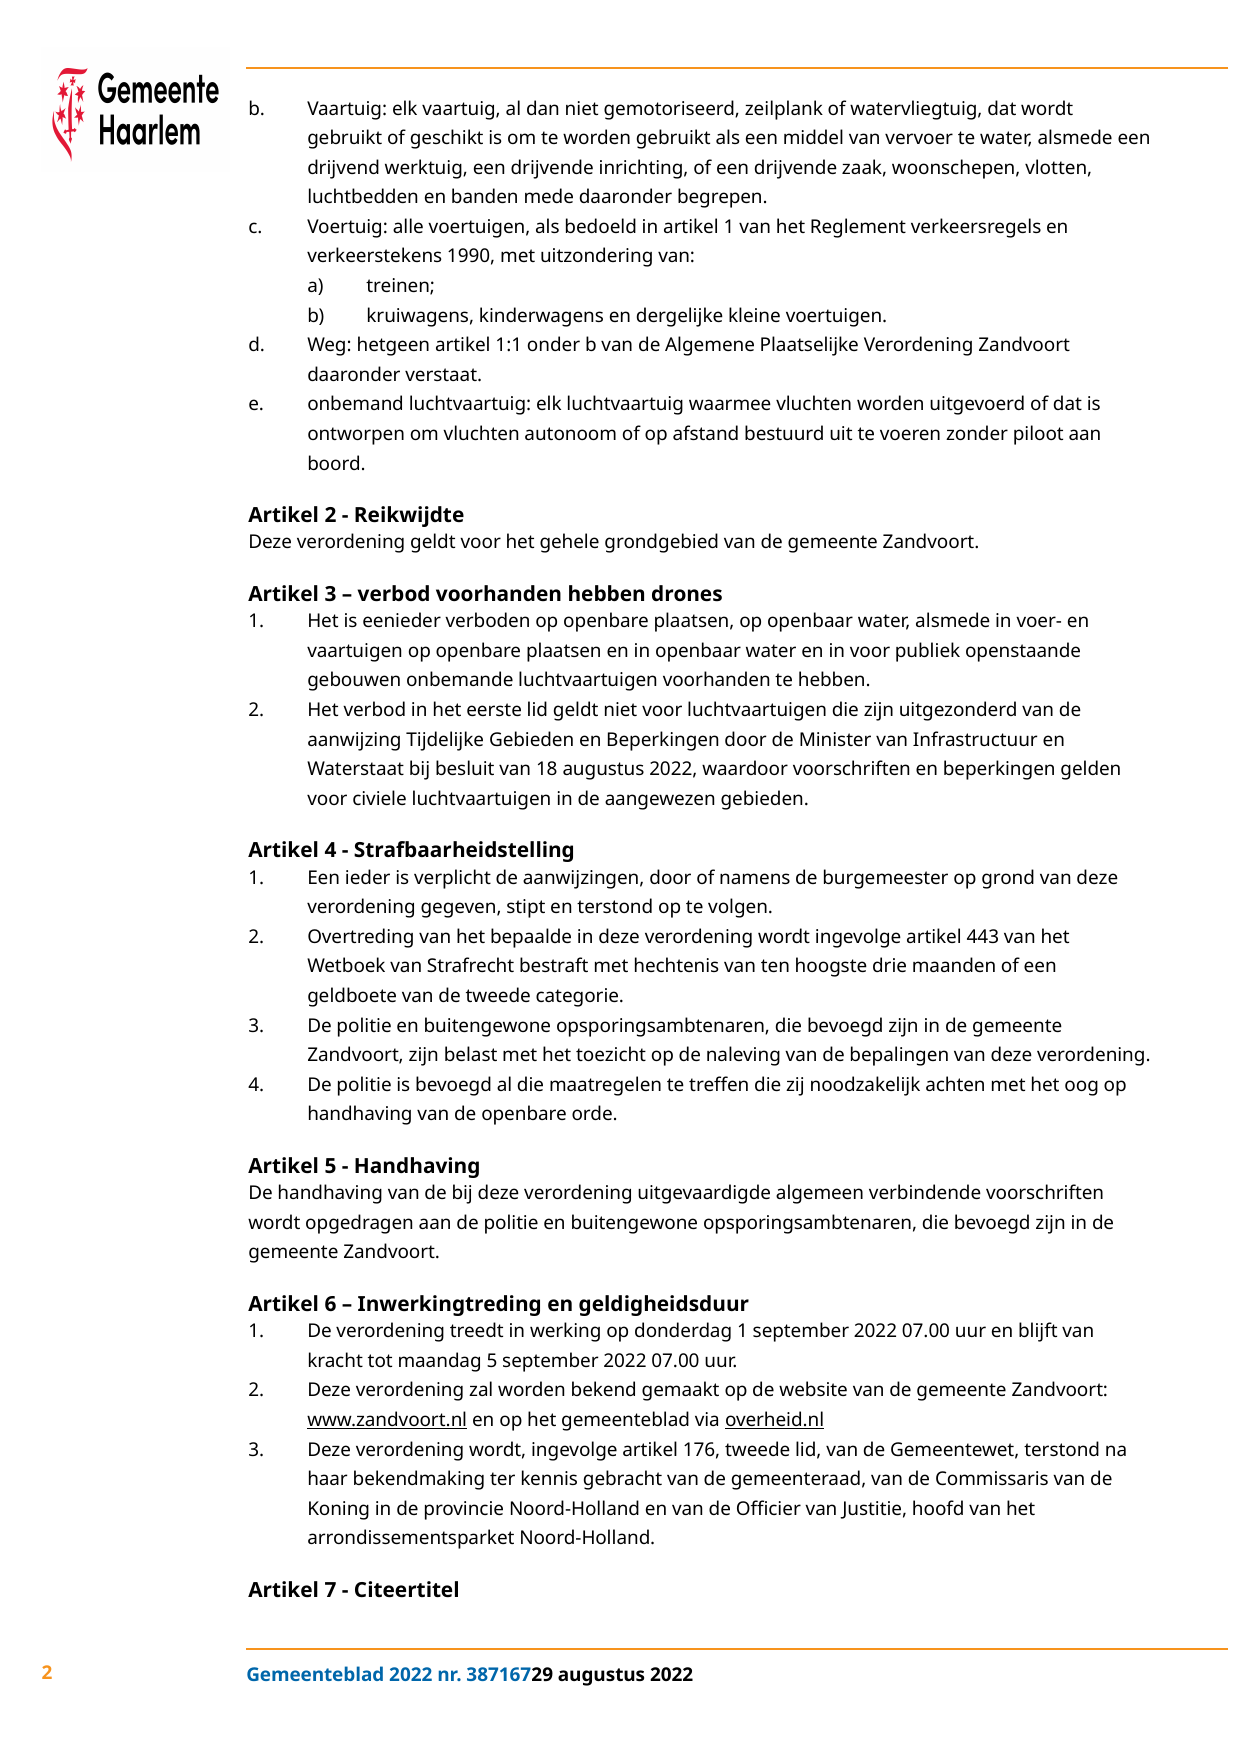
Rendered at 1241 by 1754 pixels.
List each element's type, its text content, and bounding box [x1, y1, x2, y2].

list onbemand luchtvaartuig: elk luchtvaartuig waarmee vluchten worden uitgevoerd of dat is ontworpen om vluchten autonoom of op afstand bestuurd uit te voeren zonder piloot aan boord. [248, 391, 1152, 476]
text Artikel 3 – verbod voorhanden hebben drones [248, 579, 1152, 607]
list Een ieder is verplicht de aanwijzingen, door of namens de burgemeester op grond van deze verordening gegeven, stipt en terstond op te volgen. [248, 864, 1152, 919]
text Artikel 2 - Reikwijdte [248, 500, 1152, 529]
list treinen; [307, 272, 1152, 298]
text Artikel 7 - Citeertitel [248, 1575, 1152, 1603]
list Weg: hetgeen artikel 1:1 onder b van de Algemene Plaatselijke Verordening Zandvoort daaronder verstaat. [248, 331, 1152, 387]
list Deze verordening zal worden bekend gemaakt op de website van de gemeente Zandvoort: www.zandvoort.nl en op het gemeenteblad via overheid.nl [248, 1377, 1152, 1432]
list kruiwagens, kinderwagens en dergelijke kleine voertuigen. [307, 302, 1152, 328]
list Voertuig: alle voertuigen, als bedoeld in artikel 1 van het Reglement verkeersregels en verkeerstekens 1990, met uitzondering van: [248, 213, 1152, 268]
list Vaartuig: elk vaartuig, al dan niet gemotoriseerd, zeilplank of watervliegtuig, dat wordt gebruikt of geschikt is om te worden gebruikt als een middel van vervoer te water, alsmede een drijvend werktuig, een drijvende inrichting, of een drijvende zaak, woonschepen, vlotten, luchtbedden en banden mede daaronder begrepen. [248, 95, 1152, 209]
list Het is eenieder verboden op openbare plaatsen, op openbaar water, alsmede in voer- en vaartuigen op openbare plaatsen en in openbaar water en in voor publiek openstaande gebouwen onbemande luchtvaartuigen voorhanden te hebben. [248, 607, 1152, 692]
picture [41, 47, 231, 172]
list De politie en buitengewone opsporingsambtenaren, die bevoegd zijn in de gemeente Zandvoort, zijn belast met het toezicht op de naleving van de bepalingen van deze verordening. [248, 1012, 1152, 1067]
text Artikel 4 - Strafbaarheidstelling [248, 835, 1152, 864]
text Artikel 6 – Inwerkingtreding en geldigheidsduur [248, 1289, 1152, 1317]
list Deze verordening wordt, ingevolge artikel 176, tweede lid, van de Gemeentewet, terstond na haar bekendmaking ter kennis gebracht van de gemeenteraad, van de Commissaris van de Koning in de provincie Noord-Holland en van de Officier van Justitie, hoofd van het arrondissementsparket Noord-Holland. [248, 1436, 1152, 1550]
text De handhaving van de bij deze verordening uitgevaardigde algemeen verbindende voorschriften wordt opgedragen aan de politie en buitengewone opsporingsambtenaren, die bevoegd zijn in de gemeente Zandvoort. [248, 1179, 1152, 1264]
text Deze verordening geldt voor het gehele grondgebied van de gemeente Zandvoort. [248, 529, 1152, 554]
list De verordening treedt in werking op donderdag 1 september 2022 07.00 uur en blijft van kracht tot maandag 5 september 2022 07.00 uur. [248, 1317, 1152, 1373]
list Overtreding van het bepaalde in deze verordening wordt ingevolge artikel 443 van het Wetboek van Strafrecht bestraft met hechtenis van ten hoogste drie maanden of een geldboete van de tweede categorie. [248, 923, 1152, 1008]
list De politie is bevoegd al die maatregelen te treffen die zij noodzakelijk achten met het oog op handhaving van de openbare orde. [248, 1071, 1152, 1126]
list Het verbod in het eerste lid geldt niet voor luchtvaartuigen die zijn uitgezonderd van de aanwijzing Tijdelijke Gebieden en Beperkingen door de Minister van Infrastructuur en Waterstaat bij besluit van 18 augustus 2022, waardoor voorschriften en beperkingen gelden voor civiele luchtvaartuigen in de aangewezen gebieden. [248, 696, 1152, 811]
text Artikel 5 - Handhaving [248, 1151, 1152, 1179]
